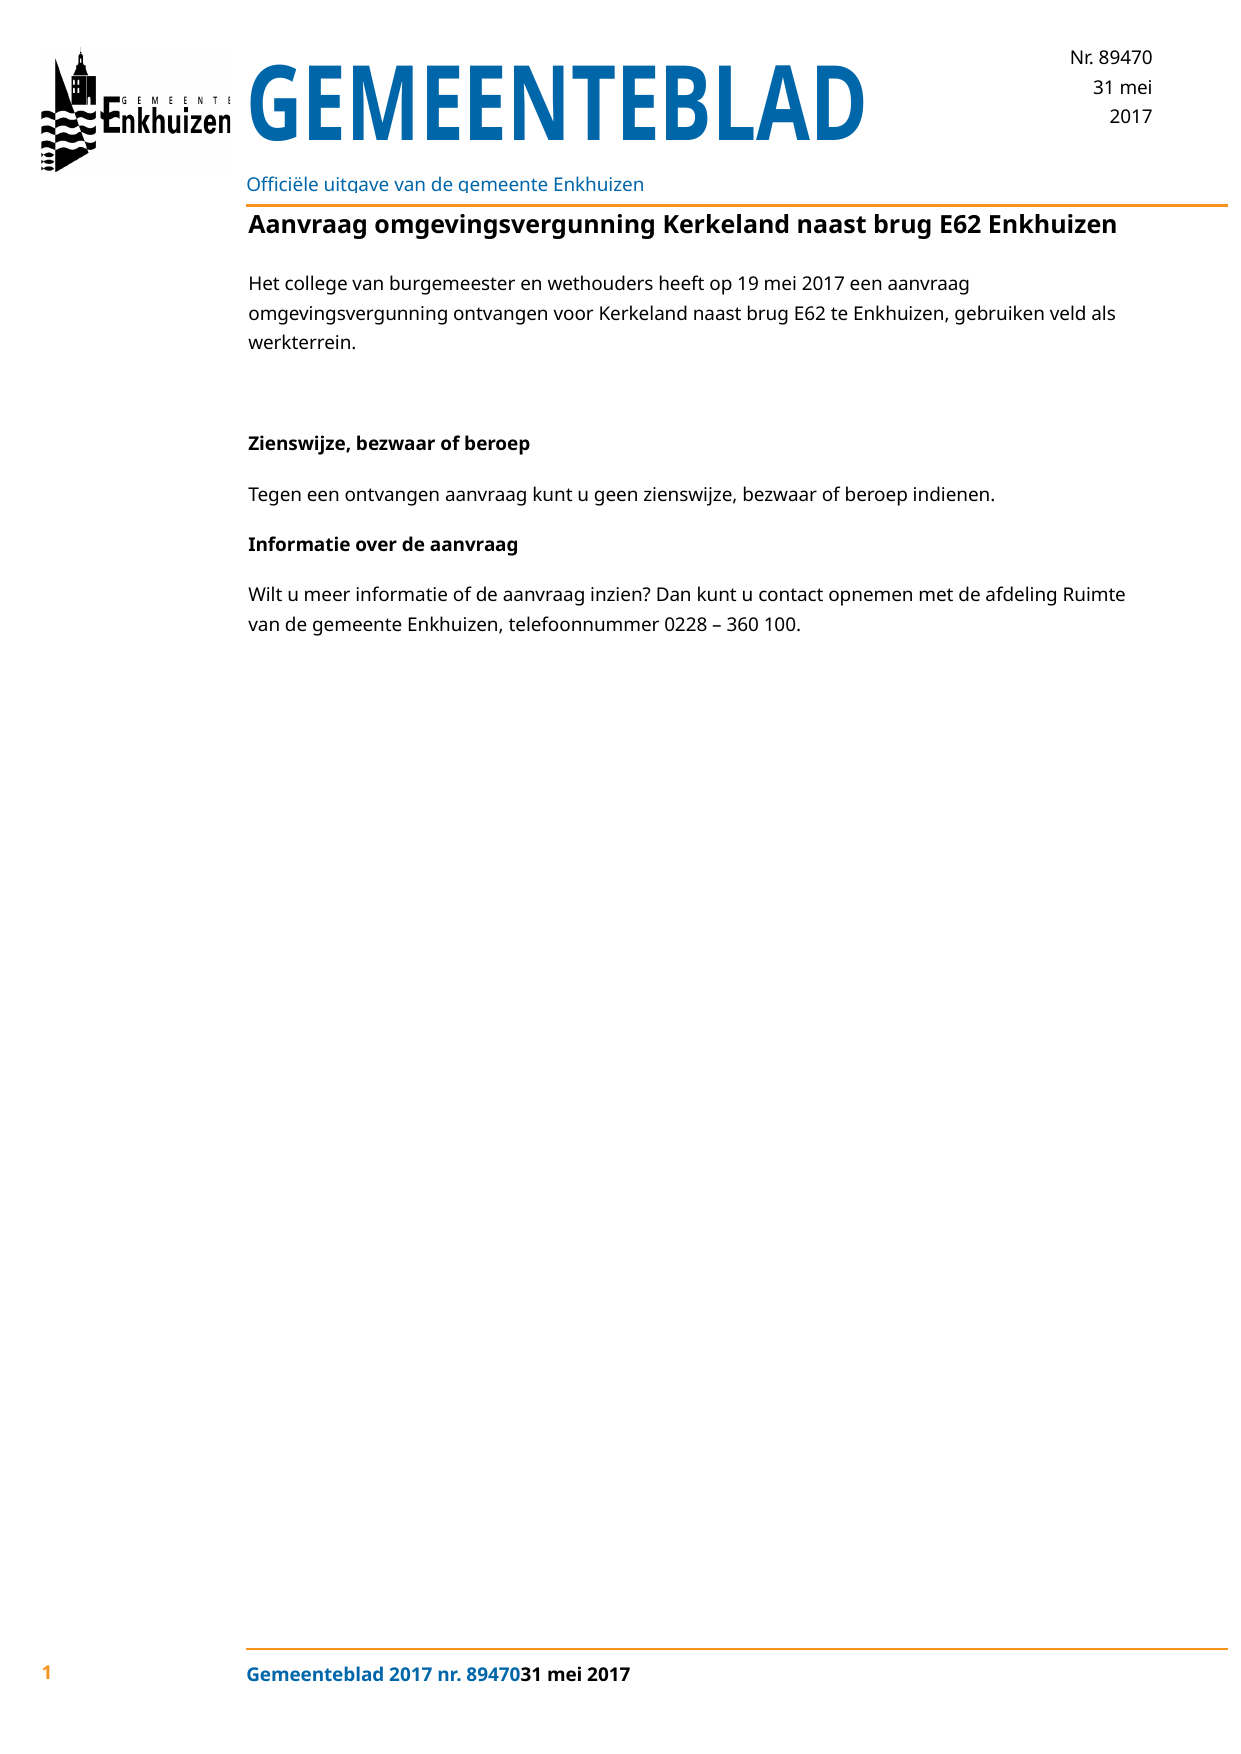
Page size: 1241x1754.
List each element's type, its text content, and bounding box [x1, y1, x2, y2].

text Tegen een ontvangen aanvraag kunt u geen zienswijze, bezwaar of beroep indienen. [248, 481, 1152, 506]
text Aanvraag omgevingsvergunning Kerkeland naast brug E62 Enkhuizen [248, 207, 1152, 241]
text Het college van burgemeester en wethouders heeft op 19 mei 2017 een aanvraag omgevingsvergunning ontvangen voor Kerkeland naast brug E62 te Enkhuizen, gebruiken veld als werkterrein. [248, 270, 1152, 355]
text Zienswijze, bezwaar of beroep [248, 430, 1152, 456]
picture [41, 47, 231, 172]
text Informatie over de aanvraag [248, 531, 1152, 557]
text Wilt u meer informatie of de aanvraag inzien? Dan kunt u contact opnemen met de afdeling Ruimte van de gemeente Enkhuizen, telefoonnummer 0228 – 360 100. [248, 582, 1152, 637]
